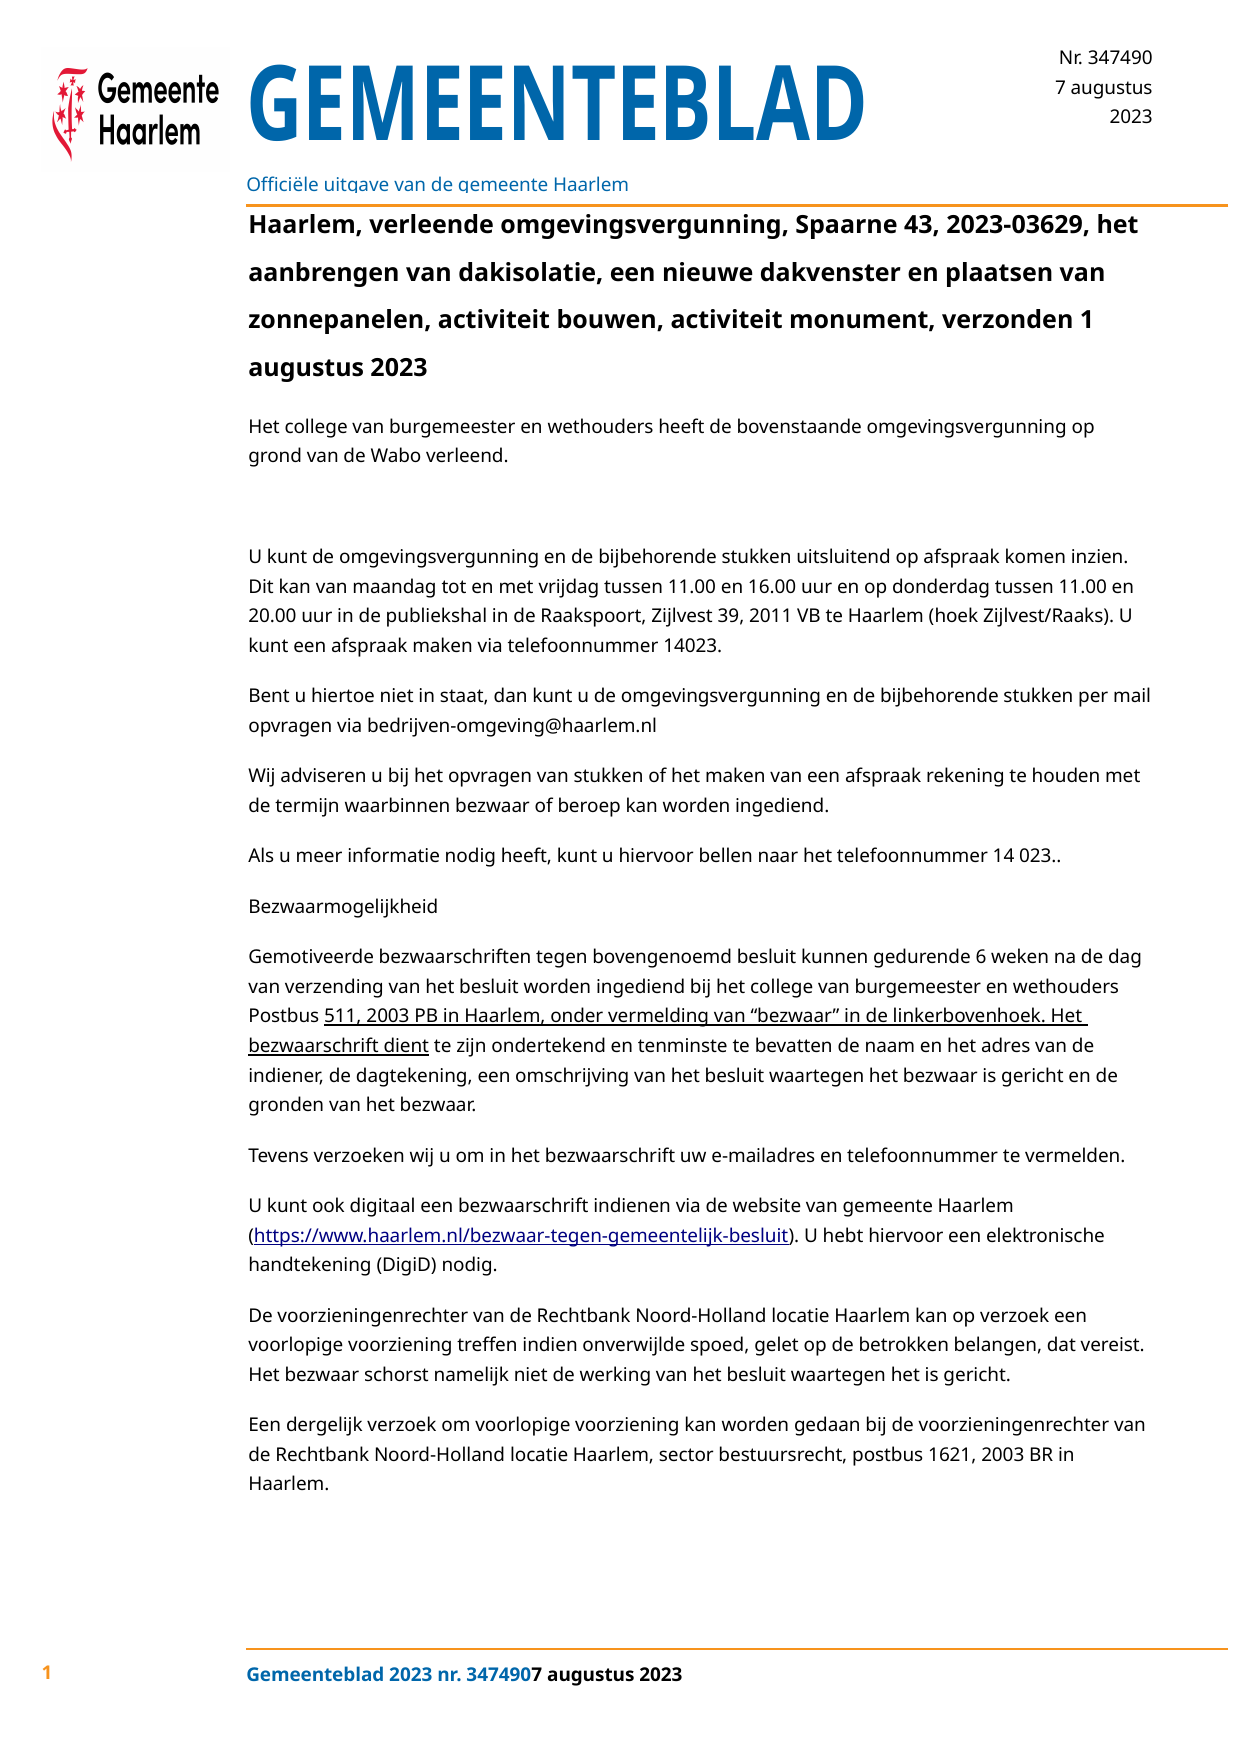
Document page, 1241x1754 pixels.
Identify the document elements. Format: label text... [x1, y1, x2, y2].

text Als u meer informatie nodig heeft, kunt u hiervoor bellen naar het telefoonnummer 14 023.. [248, 843, 1152, 868]
text Gemotiveerde bezwaarschriften tegen bovengenoemd besluit kunnen gedurende 6 weken na de dag van verzending van het besluit worden ingediend bij het college van burgemeester en wethouders Postbus 511, 2003 PB in Haarlem, onder vermelding van “bezwaar” in de linkerbovenhoek. Het bezwaarschrift dient te zijn ondertekend en tenminste te bevatten de naam en het adres van de indiener, de dagtekening, een omschrijving van het besluit waartegen het bezwaar is gericht en de gronden van het bezwaar. [248, 943, 1152, 1117]
text Een dergelijk verzoek om voorlopige voorziening kan worden gedaan bij de voorzieningenrechter van de Rechtbank Noord-Holland locatie Haarlem, sector bestuursrecht, postbus 1621, 2003 BR in Haarlem. [248, 1411, 1152, 1496]
text De voorzieningenrechter van de Rechtbank Noord-Holland locatie Haarlem kan op verzoek een voorlopige voorziening treffen indien onverwijlde spoed, gelet op de betrokken belangen, dat vereist. Het bezwaar schorst namelijk niet de werking van het besluit waartegen het is gericht. [248, 1302, 1152, 1387]
text Bent u hiertoe niet in staat, dan kunt u de omgevingsvergunning en de bijbehorende stukken per mail opvragen via bedrijven-omgeving@haarlem.nl [248, 683, 1152, 738]
text Het college van burgemeester en wethouders heeft de bovenstaande omgevingsvergunning op grond van de Wabo verleend. [248, 413, 1152, 468]
text Tevens verzoeken wij u om in het bezwaarschrift uw e-mailadres en telefoonnummer te vermelden. [248, 1142, 1152, 1168]
text Wij adviseren u bij het opvragen van stukken of het maken van een afspraak rekening te houden met de termijn waarbinnen bezwaar of beroep kan worden ingediend. [248, 763, 1152, 818]
text U kunt ook digitaal een bezwaarschrift indienen via de website van gemeente Haarlem (https://www.haarlem.nl/bezwaar-tegen-gemeentelijk-besluit). U hebt hiervoor een elektronische handtekening (DigiD) nodig. [248, 1192, 1152, 1277]
text U kunt de omgevingsvergunning en de bijbehorende stukken uitsluitend op afspraak komen inzien. Dit kan van maandag tot en met vrijdag tussen 11.00 en 16.00 uur en op donderdag tussen 11.00 en 20.00 uur in de publiekshal in de Raakspoort, Zijlvest 39, 2011 VB te Haarlem (hoek Zijlvest/Raaks). U kunt een afspraak maken via telefoonnummer 14023. [248, 543, 1152, 658]
text Haarlem, verleende omgevingsvergunning, Spaarne 43, 2023-03629, het aanbrengen van dakisolatie, een nieuwe dakvenster en plaatsen van zonnepanelen, activiteit bouwen, activiteit monument, verzonden 1 augustus 2023 [248, 207, 1152, 384]
text Bezwaarmogelijkheid [248, 893, 1152, 919]
picture [41, 47, 231, 172]
